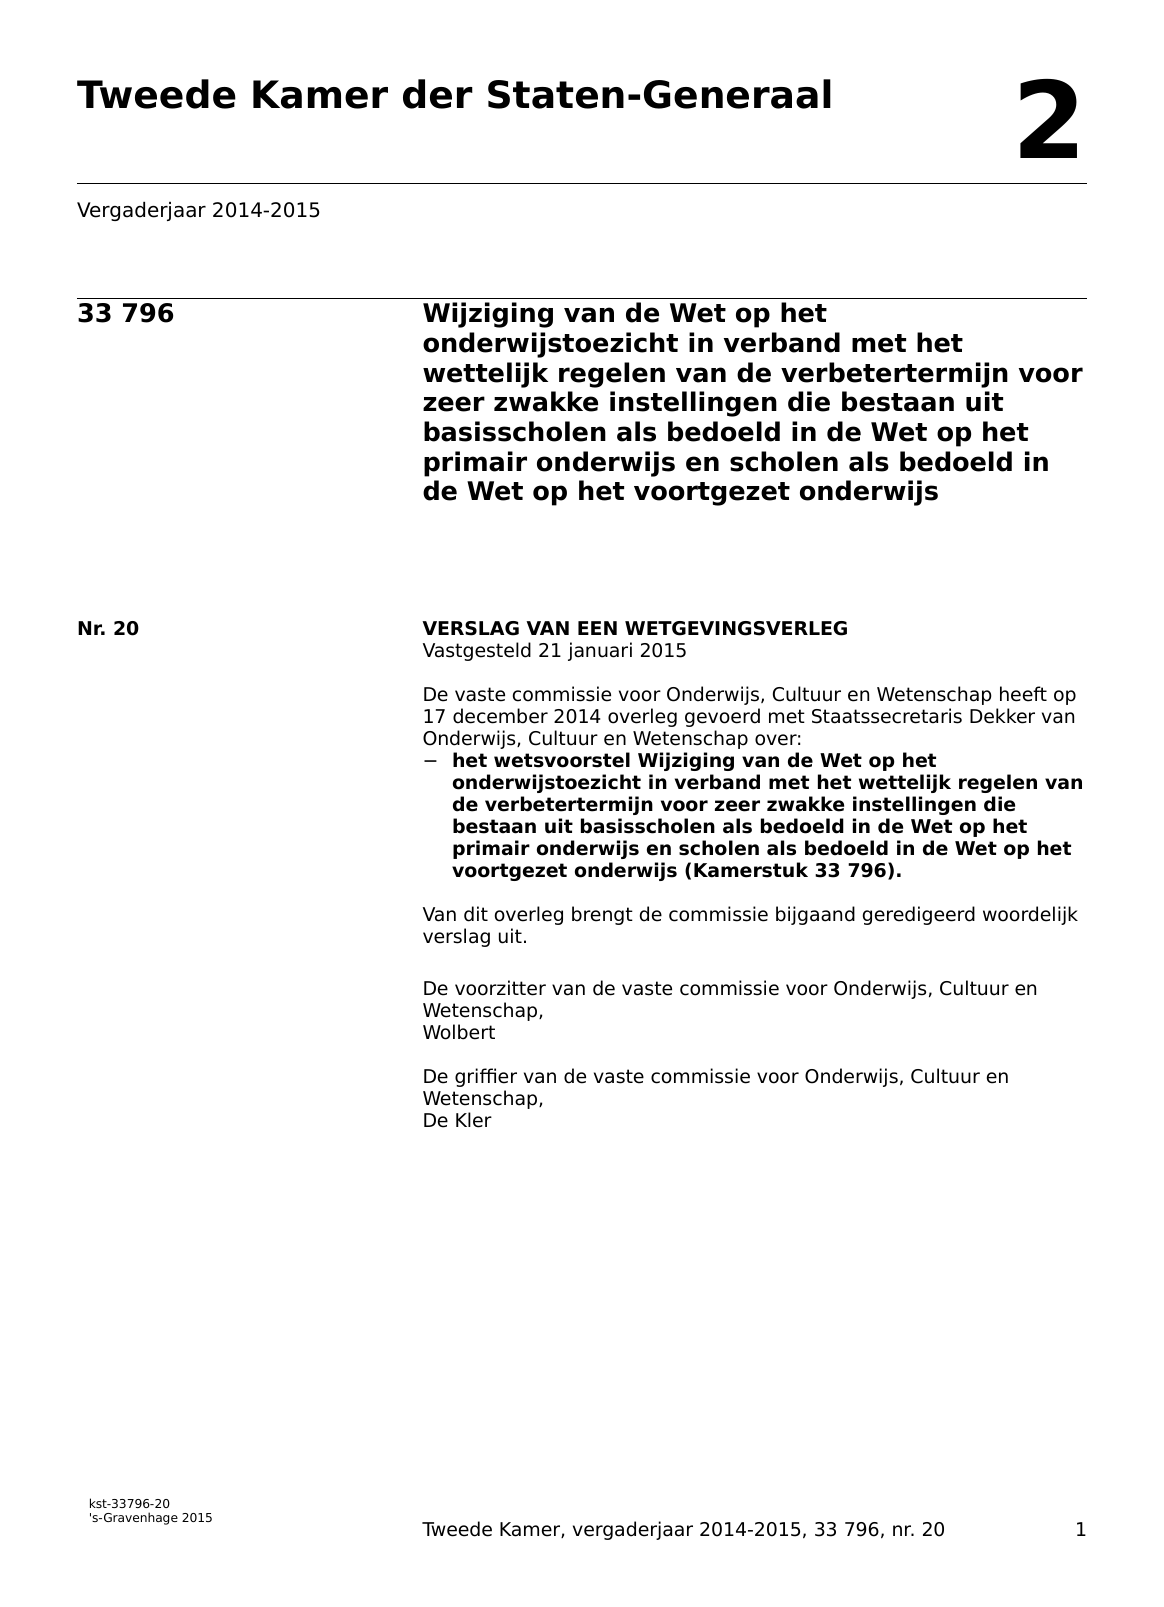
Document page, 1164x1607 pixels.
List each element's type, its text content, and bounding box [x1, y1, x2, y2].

text − het wetsvoorstel Wijziging van de Wet op het onderwijstoezicht in verband met het wettelijk regelen van de verbetertermijn voor zeer zwakke instellingen die bestaan uit basisscholen als bedoeld in de Wet op het primair onderwijs en scholen als bedoeld in de Wet op het voortgezet onderwijs (Kamerstuk 33 796). [422, 750, 1087, 882]
text De vaste commissie voor Onderwijs, Cultuur en Wetenschap heeft op 17 december 2014 overleg gevoerd met Staatssecretaris Dekker van Onderwijs, Cultuur en Wetenschap over: [422, 684, 1087, 750]
text kst-33796-20 [88, 1497, 323, 1511]
text De griffier van de vaste commissie voor Onderwijs, Cultuur en Wetenschap, De Kler [422, 1066, 1087, 1132]
table_header 2 [886, 59, 1087, 183]
text Van dit overleg brengt de commissie bijgaand geredigeerd woordelijk verslag uit. [422, 904, 1087, 948]
text 's-Gravenhage 2015 [88, 1511, 323, 1525]
text Vastgesteld 21 januari 2015 [422, 640, 1087, 662]
table_header Tweede Kamer der Staten-Generaal [77, 59, 886, 183]
subtitle Nr. 20 VERSLAG VAN EEN WETGEVINGSVERLEG [77, 618, 1087, 640]
subtitle 33 796 Wijziging van de Wet op het onderwijstoezicht in verband met het wettelijk regelen van de verbetertermijn voor zeer zwakke instellingen die bestaan uit basisscholen als bedoeld in de Wet op het primair onderwijs en scholen als bedoeld in de Wet op het voortgezet onderwijs [77, 299, 1087, 507]
table_cell Vergaderjaar 2014-2015 [77, 184, 1087, 298]
text De voorzitter van de vaste commissie voor Onderwijs, Cultuur en Wetenschap, Wolbert [422, 978, 1087, 1044]
